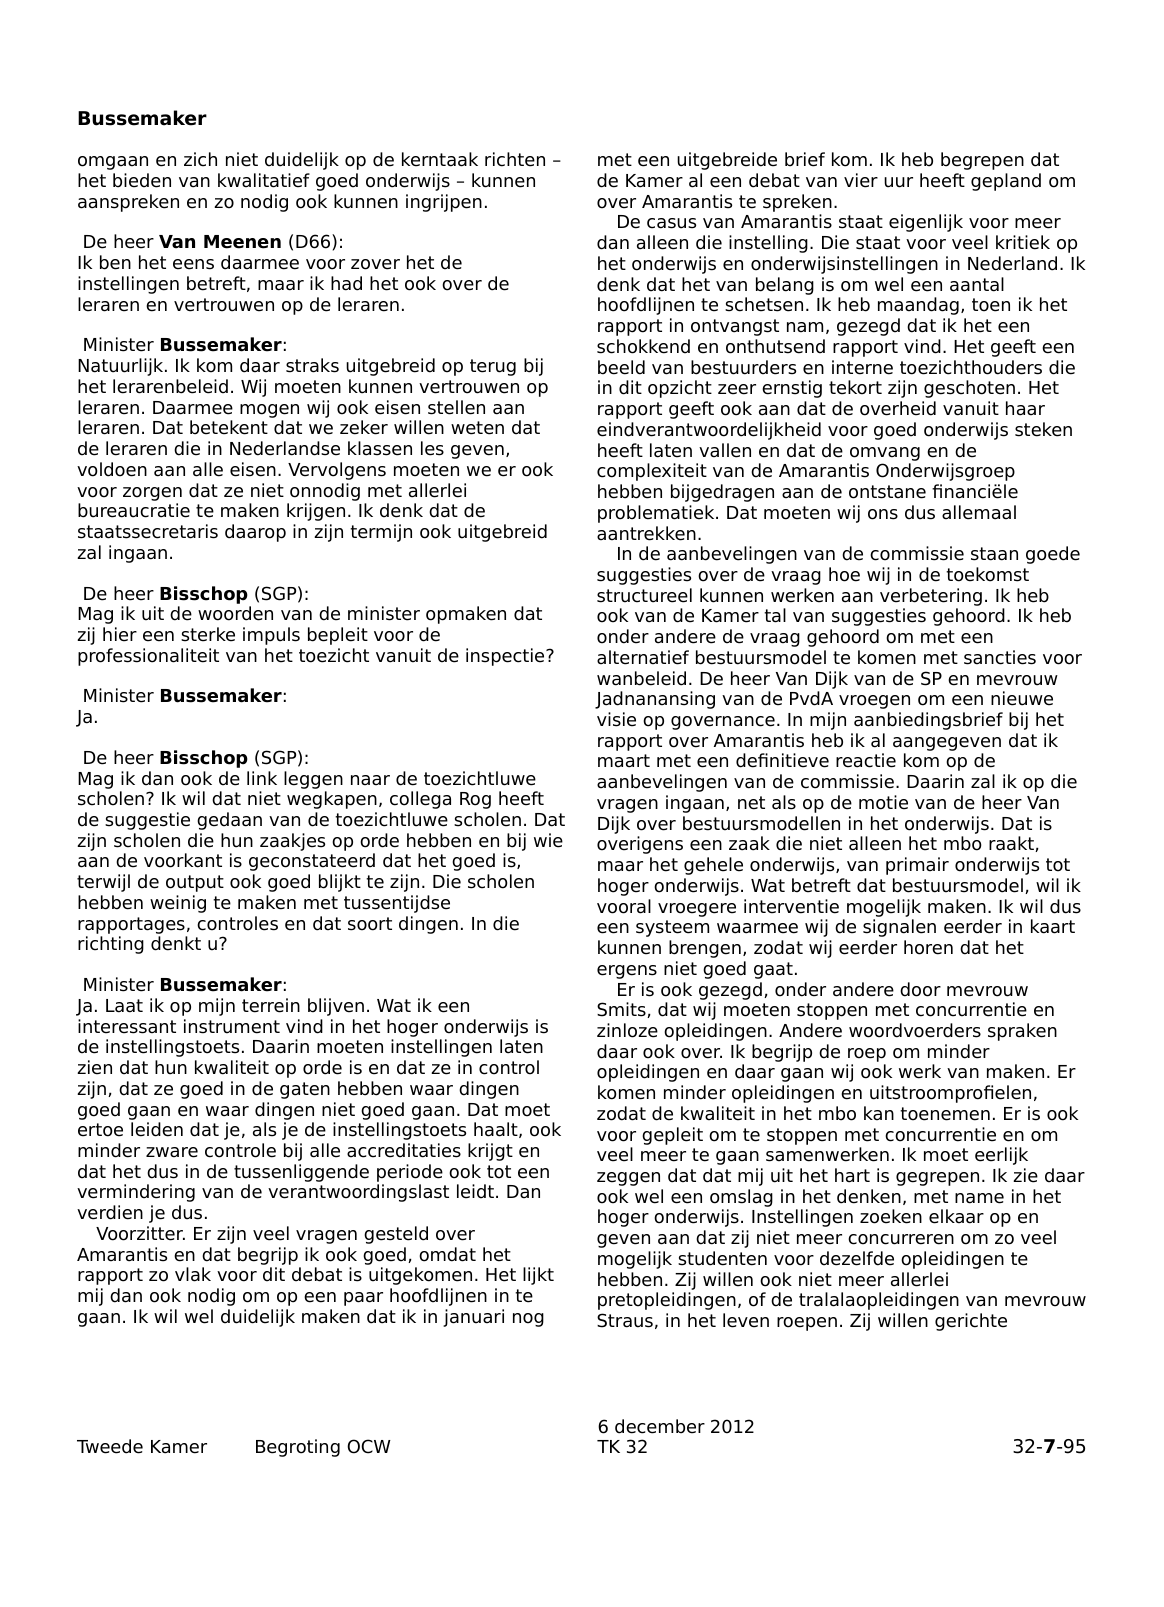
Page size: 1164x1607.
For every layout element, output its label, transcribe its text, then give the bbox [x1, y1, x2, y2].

text Mag ik uit de woorden van de minister opmaken dat zij hier een sterke impuls bepleit voor de professionaliteit van het toezicht vanuit de inspectie? [77, 604, 567, 666]
text De heer Bisschop (SGP): [77, 748, 567, 768]
text De heer Bisschop (SGP): [77, 583, 567, 604]
text De heer Van Meenen (D66): [77, 232, 567, 253]
text omgaan en zich niet duidelijk op de kerntaak richten – het bieden van kwalitatief goed onderwijs – kunnen aanspreken en zo nodig ook kunnen ingrijpen. [77, 150, 567, 212]
text Mag ik dan ook de link leggen naar de toezichtluwe scholen? Ik wil dat niet wegkapen, collega Rog heeft de suggestie gedaan van de toezichtluwe scholen. Dat zijn scholen die hun zaakjes op orde hebben en bij wie aan de voorkant is geconstateerd dat het goed is, terwijl de output ook goed blijkt te zijn. Die scholen hebben weinig te maken met tussentijdse rapportages, controles en dat soort dingen. In die richting denkt u? [77, 768, 567, 955]
text met een uitgebreide brief kom. Ik heb begrepen dat de Kamer al een debat van vier uur heeft gepland om over Amarantis te spreken. [596, 150, 1087, 212]
text De casus van Amarantis staat eigenlijk voor meer dan alleen die instelling. Die staat voor veel kritiek op het onderwijs en onderwijsinstellingen in Nederland. Ik denk dat het van belang is om wel een aantal hoofdlijnen te schetsen. Ik heb maandag, toen ik het rapport in ontvangst nam, gezegd dat ik het een schokkend en onthutsend rapport vind. Het geeft een beeld van bestuurders en interne toezichthouders die in dit opzicht zeer ernstig tekort zijn geschoten. Het rapport geeft ook aan dat de overheid vanuit haar eindverantwoordelijkheid voor goed onderwijs steken heeft laten vallen en dat de omvang en de complexiteit van de Amarantis Onderwijsgroep hebben bijgedragen aan de ontstane financiële problematiek. Dat moeten wij ons dus allemaal aantrekken. [596, 212, 1087, 544]
text Ja. Laat ik op mijn terrein blijven. Wat ik een interessant instrument vind in het hoger onderwijs is de instellingstoets. Daarin moeten instellingen laten zien dat hun kwaliteit op orde is en dat ze in control zijn, dat ze goed in de gaten hebben waar dingen goed gaan en waar dingen niet goed gaan. Dat moet ertoe leiden dat je, als je de instellingstoets haalt, ook minder zware controle bij alle accreditaties krijgt en dat het dus in de tussenliggende periode ook tot een vermindering van de verantwoordingslast leidt. Dan verdien je dus. [77, 996, 567, 1224]
text Ik ben het eens daarmee voor zover het de instellingen betreft, maar ik had het ook over de leraren en vertrouwen op de leraren. [77, 253, 567, 315]
text Er is ook gezegd, onder andere door mevrouw Smits, dat wij moeten stoppen met concurrentie en zinloze opleidingen. Andere woordvoerders spraken daar ook over. Ik begrijp de roep om minder opleidingen en daar gaan wij ook werk van maken. Er komen minder opleidingen en uitstroomprofielen, zodat de kwaliteit in het mbo kan toenemen. Er is ook voor gepleit om te stoppen met concurrentie en om veel meer te gaan samenwerken. Ik moet eerlijk zeggen dat dat mij uit het hart is gegrepen. Ik zie daar ook wel een omslag in het denken, met name in het hoger onderwijs. Instellingen zoeken elkaar op en geven aan dat zij niet meer concurreren om zo veel mogelijk studenten voor dezelfde opleidingen te hebben. Zij willen ook niet meer allerlei pretopleidingen, of de tralalaopleidingen van mevrouw Straus, in het leven roepen. Zij willen gerichte [596, 979, 1087, 1332]
text Minister Bussemaker: [77, 686, 567, 707]
text Minister Bussemaker: [77, 975, 567, 996]
text Voorzitter. Er zijn veel vragen gesteld over Amarantis en dat begrijp ik ook goed, omdat het rapport zo vlak voor dit debat is uitgekomen. Het lijkt mij dan ook nodig om op een paar hoofdlijnen in te gaan. Ik wil wel duidelijk maken dat ik in januari nog [77, 1224, 567, 1327]
text Minister Bussemaker: [77, 335, 567, 356]
text Natuurlijk. Ik kom daar straks uitgebreid op terug bij het lerarenbeleid. Wij moeten kunnen vertrouwen op leraren. Daarmee mogen wij ook eisen stellen aan leraren. Dat betekent dat we zeker willen weten dat de leraren die in Nederlandse klassen les geven, voldoen aan alle eisen. Vervolgens moeten we er ook voor zorgen dat ze niet onnodig met allerlei bureaucratie te maken krijgen. Ik denk dat de staatssecretaris daarop in zijn termijn ook uitgebreid zal ingaan. [77, 356, 567, 563]
text In de aanbevelingen van de commissie staan goede suggesties over de vraag hoe wij in de toekomst structureel kunnen werken aan verbetering. Ik heb ook van de Kamer tal van suggesties gehoord. Ik heb onder andere de vraag gehoord om met een alternatief bestuursmodel te komen met sancties voor wanbeleid. De heer Van Dijk van de SP en mevrouw Jadnanansing van de PvdA vroegen om een nieuwe visie op governance. In mijn aanbiedingsbrief bij het rapport over Amarantis heb ik al aangegeven dat ik maart met een definitieve reactie kom op de aanbevelingen van de commissie. Daarin zal ik op die vragen ingaan, net als op de motie van de heer Van Dijk over bestuursmodellen in het onderwijs. Dat is overigens een zaak die niet alleen het mbo raakt, maar het gehele onderwijs, van primair onderwijs tot hoger onderwijs. Wat betreft dat bestuursmodel, wil ik vooral vroegere interventie mogelijk maken. Ik wil dus een systeem waarmee wij de signalen eerder in kaart kunnen brengen, zodat wij eerder horen dat het ergens niet goed gaat. [596, 544, 1087, 979]
text Ja. [77, 707, 567, 728]
